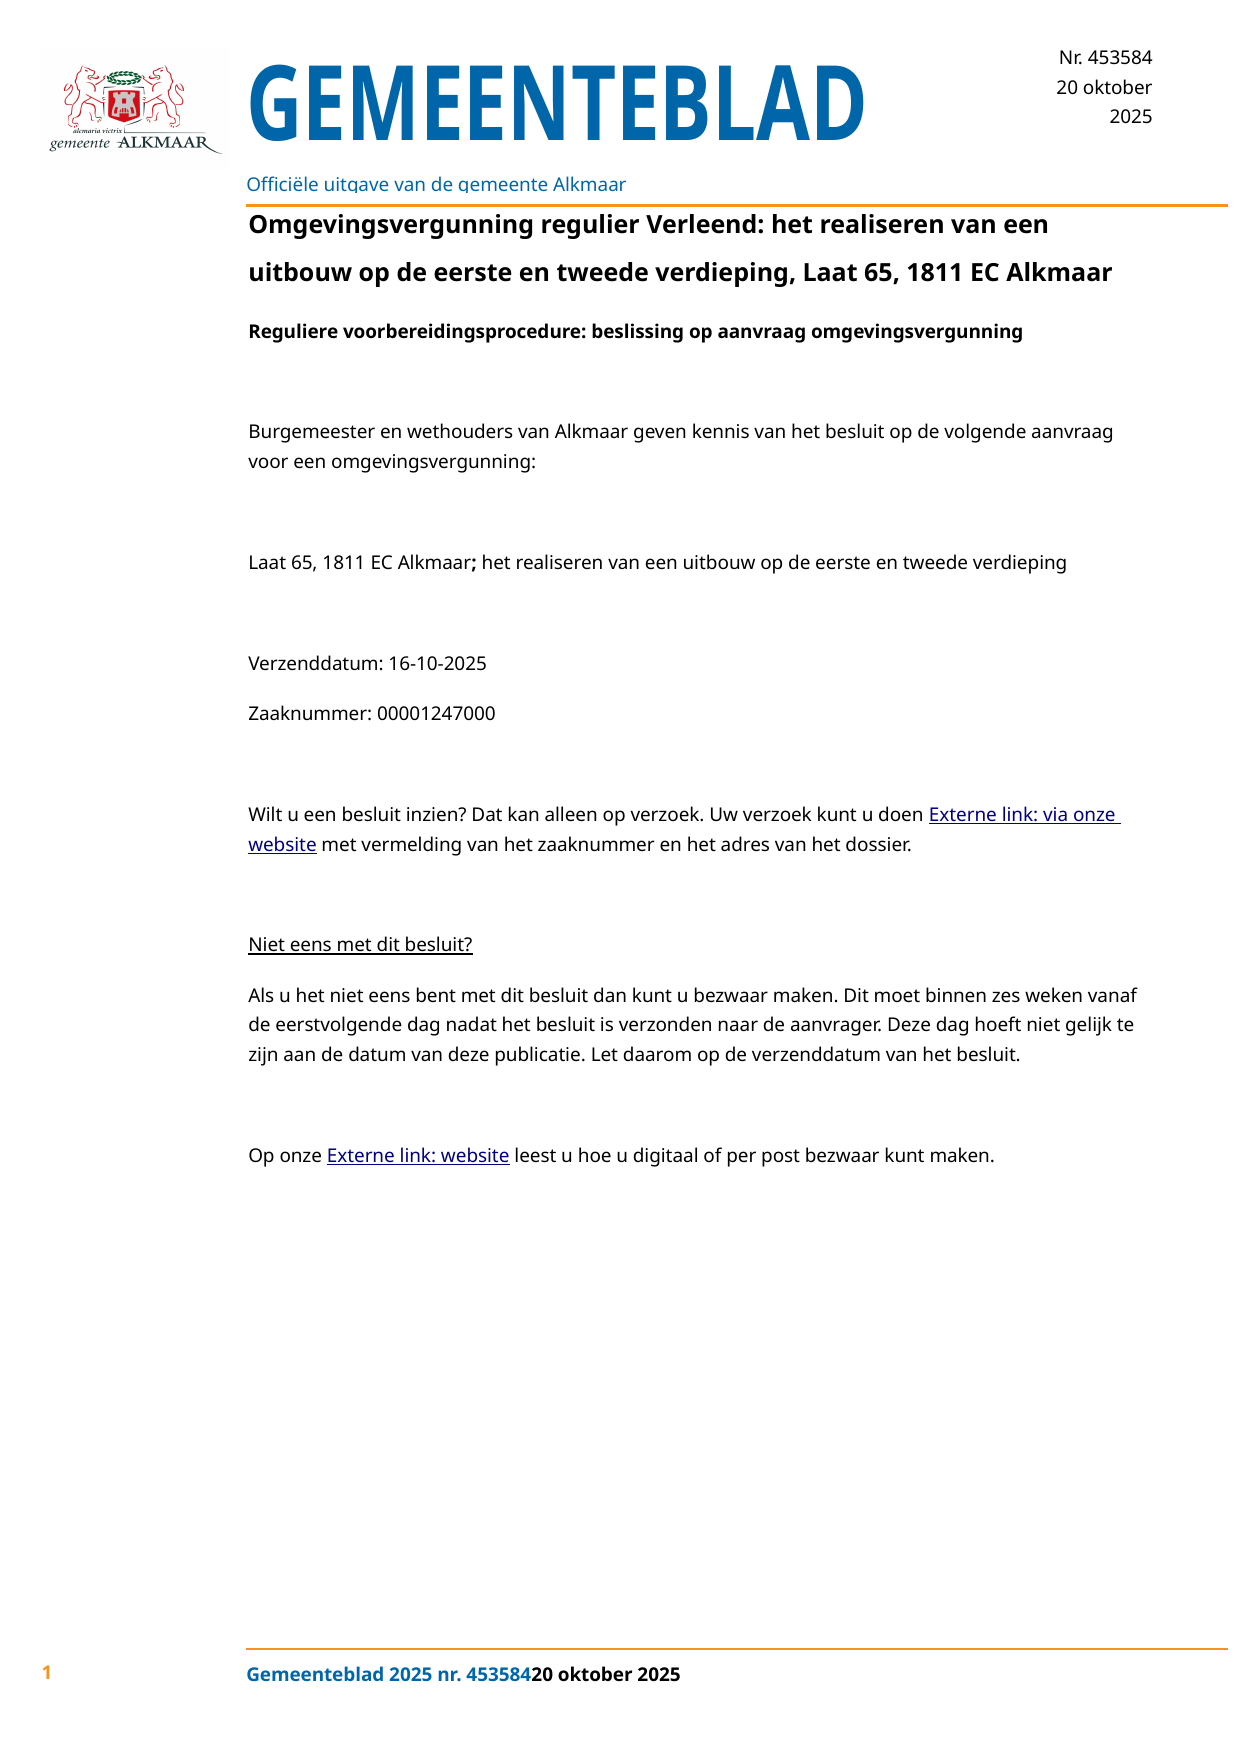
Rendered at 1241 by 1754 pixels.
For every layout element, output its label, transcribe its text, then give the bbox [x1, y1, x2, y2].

text Burgemeester en wethouders van Alkmaar geven kennis van het besluit op de volgende aanvraag voor een omgevingsvergunning: [248, 419, 1152, 474]
text Omgevingsvergunning regulier Verleend: het realiseren van een uitbouw op de eerste en tweede verdieping, Laat 65, 1811 EC Alkmaar [248, 207, 1152, 288]
text Reguliere voorbereidingsprocedure: beslissing op aanvraag omgevingsvergunning [248, 318, 1152, 344]
picture [41, 47, 231, 172]
text Niet eens met dit besluit? [248, 932, 1152, 957]
text Verzenddatum: 16-10-2025 [248, 650, 1152, 676]
text Op onze Externe link: website leest u hoe u digitaal of per post bezwaar kunt maken. [248, 1142, 1152, 1168]
text Zaaknummer: 00001247000 [248, 700, 1152, 726]
text Wilt u een besluit inzien? Dat kan alleen op verzoek. Uw verzoek kunt u doen Externe link: via onze website met vermelding van het zaaknummer en het adres van het dossier. [248, 801, 1152, 857]
text Als u het niet eens bent met dit besluit dan kunt u bezwaar maken. Dit moet binnen zes weken vanaf de eerstvolgende dag nadat het besluit is verzonden naar de aanvrager. Deze dag hoeft niet gelijk te zijn aan de datum van deze publicatie. Let daarom op de verzenddatum van het besluit. [248, 982, 1152, 1067]
text Laat 65, 1811 EC Alkmaar; het realiseren van een uitbouw op de eerste en tweede verdieping [248, 549, 1152, 575]
